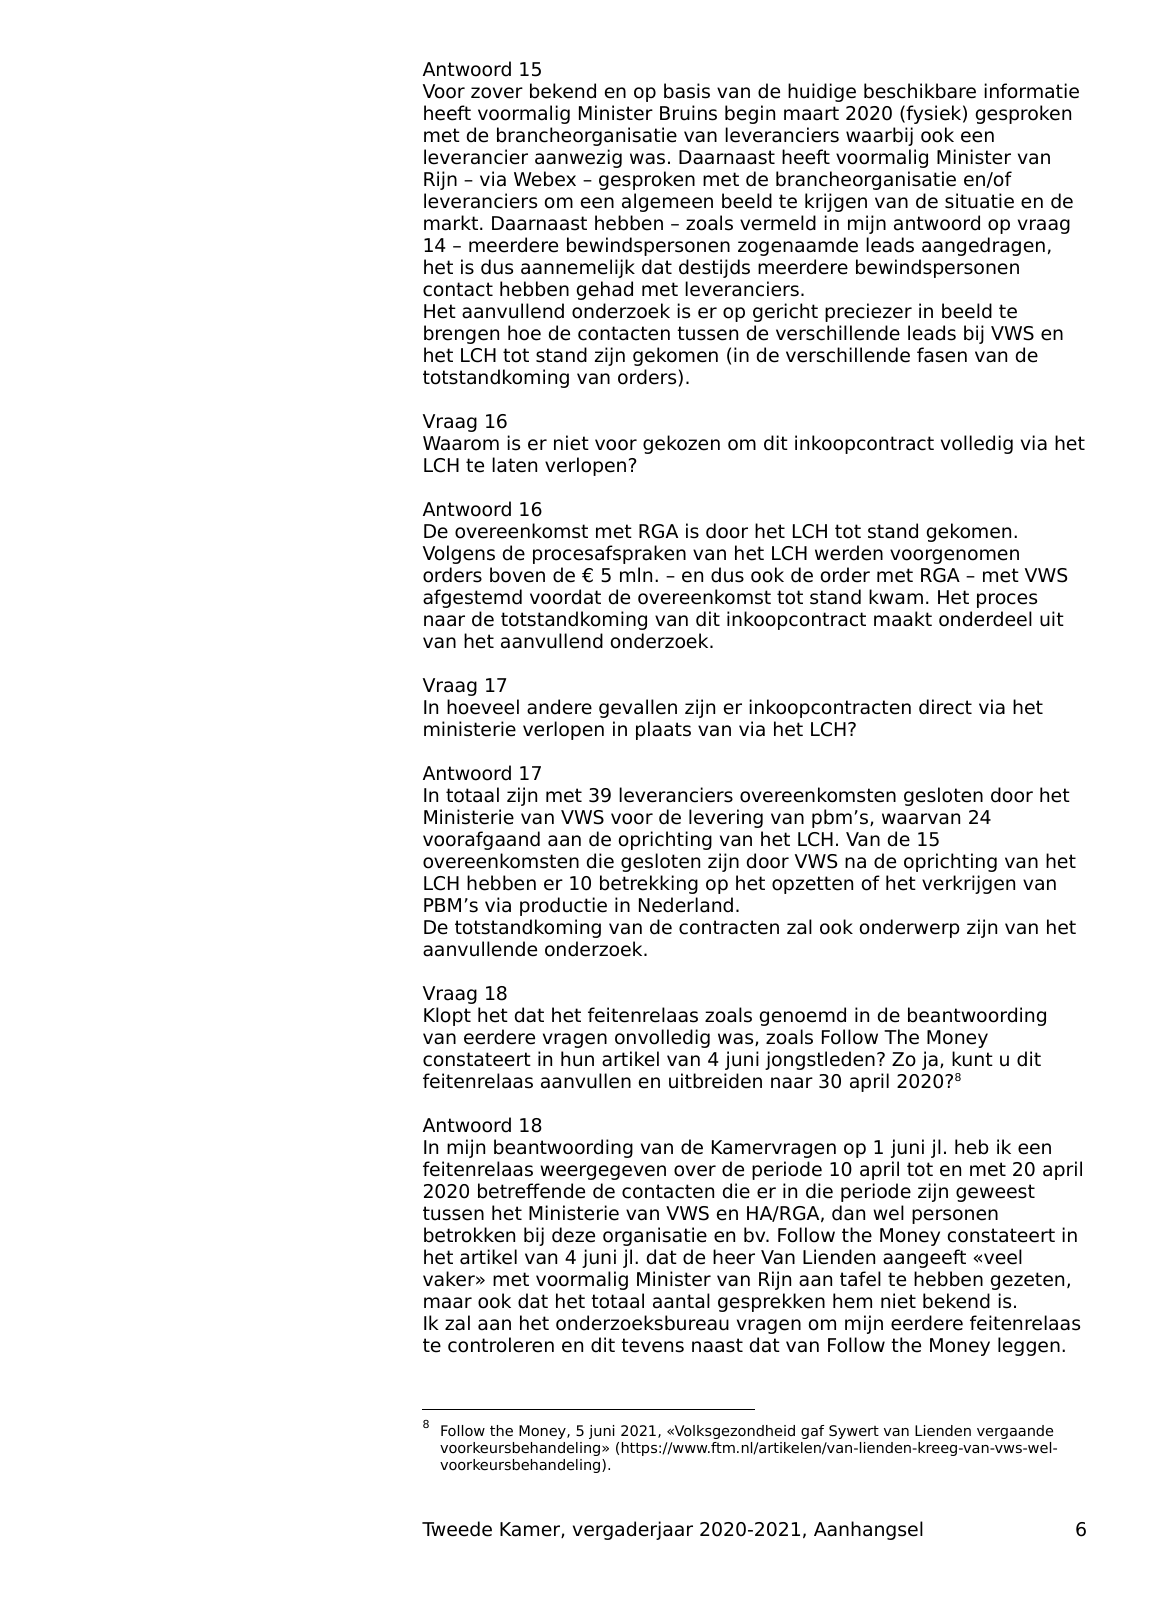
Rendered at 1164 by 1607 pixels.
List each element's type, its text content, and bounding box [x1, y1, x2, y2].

text Vraag 16 [422, 411, 1087, 433]
text Antwoord 15 [422, 59, 1087, 81]
text Antwoord 18 [422, 1115, 1087, 1137]
text Klopt het dat het feitenrelaas zoals genoemd in de beantwoording van eerdere vragen onvolledig was, zoals Follow The Money constateert in hun artikel van 4 juni jongstleden? Zo ja, kunt u dit feitenrelaas aanvullen en uitbreiden naar 30 april 2020? [422, 1005, 1087, 1093]
text De overeenkomst met RGA is door het LCH tot stand gekomen. Volgens de procesafspraken van het LCH werden voorgenomen orders boven de € 5 mln. – en dus ook de order met RGA – met VWS afgestemd voordat de overeenkomst tot stand kwam. Het proces naar de totstandkoming van dit inkoopcontract maakt onderdeel uit van het aanvullend onderzoek. [422, 521, 1087, 653]
text Antwoord 17 [422, 763, 1087, 785]
text In totaal zijn met 39 leveranciers overeenkomsten gesloten door het Ministerie van VWS voor de levering van pbm’s, waarvan 24 voorafgaand aan de oprichting van het LCH. Van de 15 overeenkomsten die gesloten zijn door VWS na de oprichting van het LCH hebben er 10 betrekking op het opzetten of het verkrijgen van PBM’s via productie in Nederland. [422, 785, 1087, 917]
text De totstandkoming van de contracten zal ook onderwerp zijn van het aanvullende onderzoek. [422, 917, 1087, 961]
text Voor zover bekend en op basis van de huidige beschikbare informatie heeft voormalig Minister Bruins begin maart 2020 (fysiek) gesproken met de brancheorganisatie van leveranciers waarbij ook een leverancier aanwezig was. Daarnaast heeft voormalig Minister van Rijn – via Webex – gesproken met de brancheorganisatie en/of leveranciers om een algemeen beeld te krijgen van de situatie en de markt. Daarnaast hebben – zoals vermeld in mijn antwoord op vraag 14 – meerdere bewindspersonen zogenaamde leads aangedragen, het is dus aannemelijk dat destijds meerdere bewindspersonen contact hebben gehad met leveranciers. [422, 81, 1087, 301]
text Antwoord 16 [422, 499, 1087, 521]
text Vraag 18 [422, 983, 1087, 1005]
text In mijn beantwoording van de Kamervragen op 1 juni jl. heb ik een feitenrelaas weergegeven over de periode 10 april tot en met 20 april 2020 betreffende de contacten die er in die periode zijn geweest tussen het Ministerie van VWS en HA/RGA, dan wel personen betrokken bij deze organisatie en bv. Follow the Money constateert in het artikel van 4 juni jl. dat de heer Van Lienden aangeeft «veel vaker» met voormalig Minister van Rijn aan tafel te hebben gezeten, maar ook dat het totaal aantal gesprekken hem niet bekend is. [422, 1137, 1087, 1313]
text Vraag 17 [422, 675, 1087, 697]
text Waarom is er niet voor gekozen om dit inkoopcontract volledig via het LCH te laten verlopen? [422, 433, 1087, 477]
text In hoeveel andere gevallen zijn er inkoopcontracten direct via het ministerie verlopen in plaats van via het LCH? [422, 697, 1087, 741]
text Het aanvullend onderzoek is er op gericht preciezer in beeld te brengen hoe de contacten tussen de verschillende leads bij VWS en het LCH tot stand zijn gekomen (in de verschillende fasen van de totstandkoming van orders). [422, 301, 1087, 389]
text Ik zal aan het onderzoeksbureau vragen om mijn eerdere feitenrelaas te controleren en dit tevens naast dat van Follow the Money leggen. [422, 1313, 1087, 1357]
text Follow the Money, 5 juni 2021, «Volksgezondheid gaf Sywert van Lienden vergaande voorkeursbehandeling» (https://www.ftm.nl/artikelen/van-lienden-kreeg-van-vws-wel-voorkeursbehandeling). [422, 1418, 1087, 1474]
